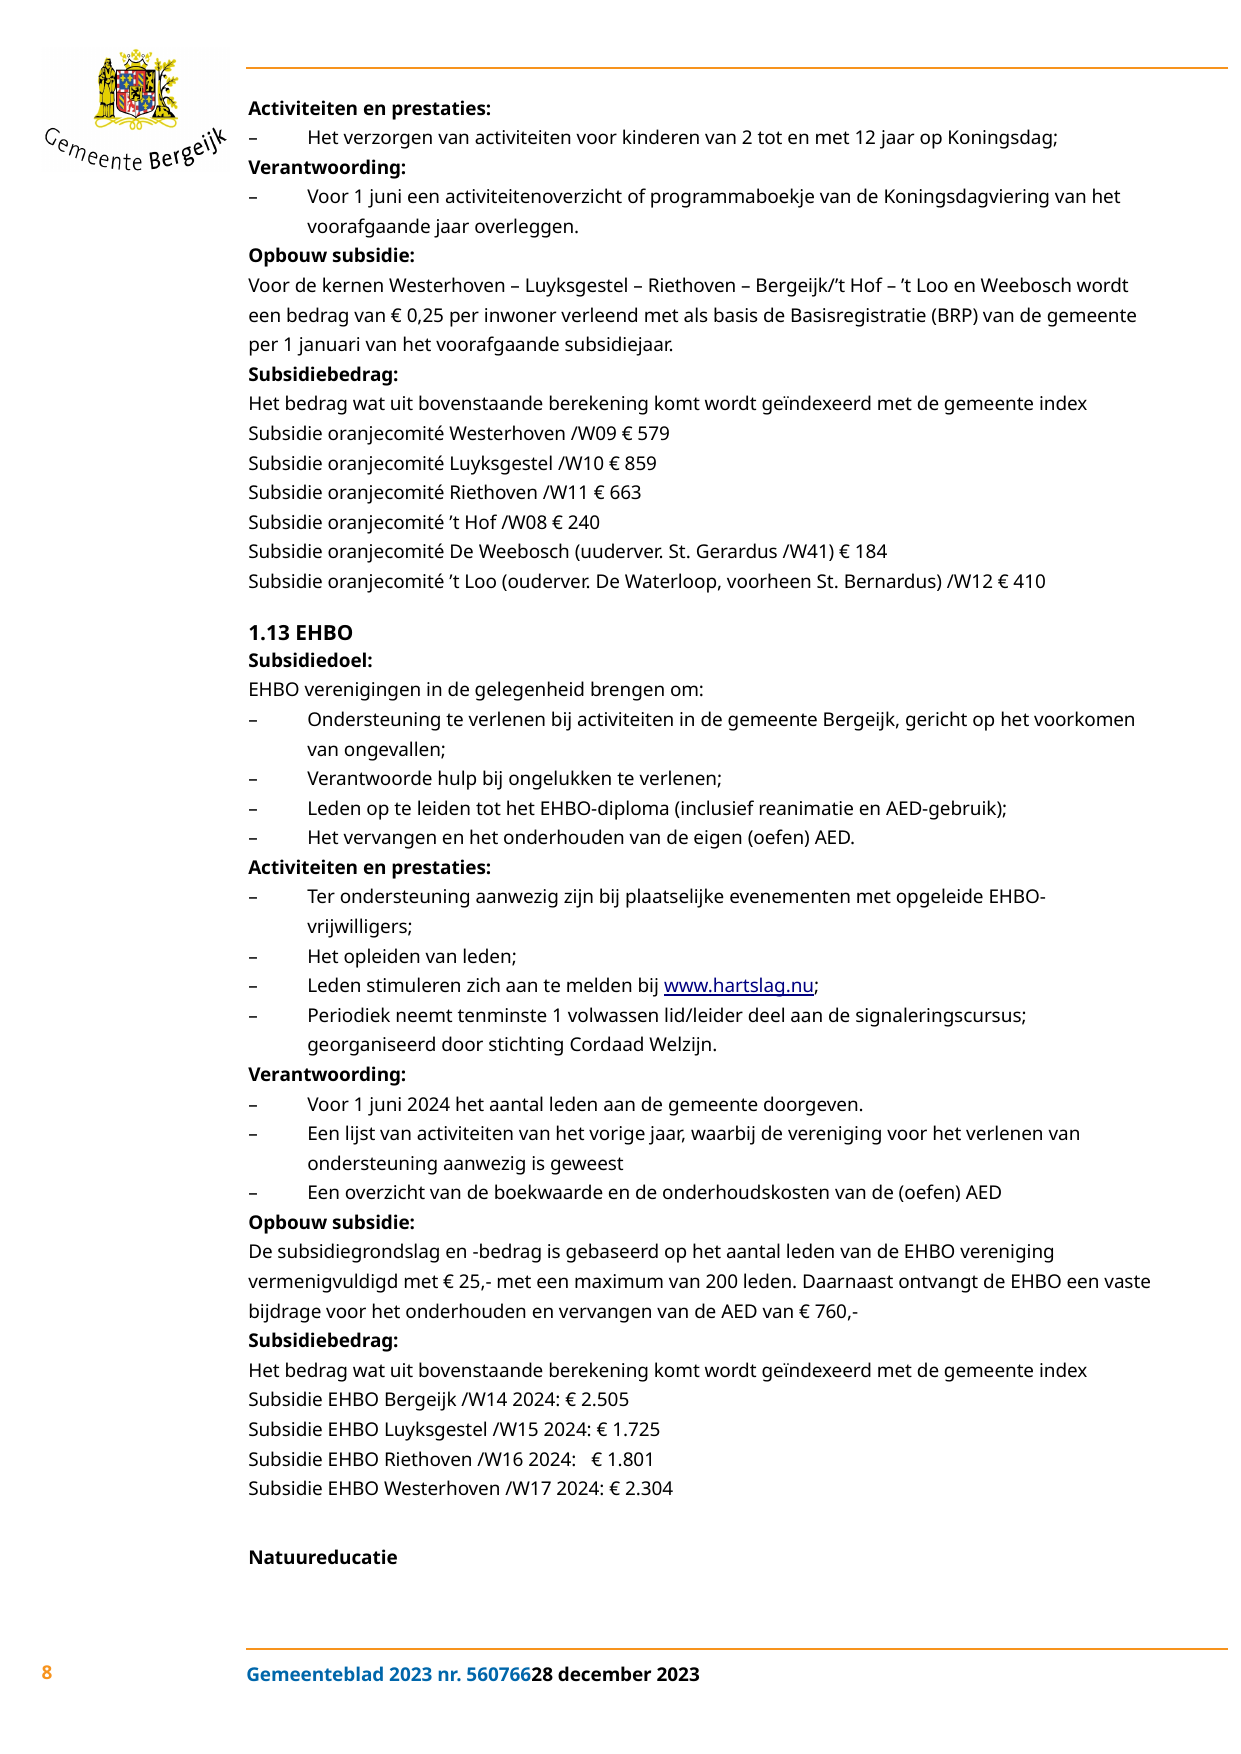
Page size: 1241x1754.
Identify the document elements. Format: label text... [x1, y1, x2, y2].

text Subsidie EHBO Westerhoven /W17 2024: € 2.304 [248, 1475, 1152, 1501]
text Natuureducatie [248, 1542, 1152, 1570]
list Leden stimuleren zich aan te melden bij www.hartslag.nu; [248, 972, 1152, 998]
text De subsidiegrondslag en -bedrag is gebaseerd op het aantal leden van de EHBO vereniging vermenigvuldigd met € 25,- met een maximum van 200 leden. Daarnaast ontvangt de EHBO een vaste bijdrage voor het onderhouden en vervangen van de AED van € 760,- [248, 1239, 1152, 1323]
list Het verzorgen van activiteiten voor kinderen van 2 tot en met 12 jaar op Koningsdag; [248, 124, 1152, 150]
list Ter ondersteuning aanwezig zijn bij plaatselijke evenementen met opgeleide EHBO- vrijwilligers; [248, 884, 1152, 939]
list Ondersteuning te verlenen bij activiteiten in de gemeente Bergeijk, gericht op het voorkomen van ongevallen; [248, 706, 1152, 761]
list Voor 1 juni 2024 het aantal leden aan de gemeente doorgeven. [248, 1091, 1152, 1116]
text Subsidiebedrag: [248, 1327, 1152, 1353]
list Het vervangen en het onderhouden van de eigen (oefen) AED. [248, 824, 1152, 850]
text Subsidie oranjecomité De Weebosch (uuderver. St. Gerardus /W41) € 184 [248, 538, 1152, 564]
text Subsidie oranjecomité Luyksgestel /W10 € 859 [248, 450, 1152, 476]
list Leden op te leiden tot het EHBO-diploma (inclusief reanimatie en AED-gebruik); [248, 795, 1152, 821]
list Het opleiden van leden; [248, 943, 1152, 968]
list Verantwoorde hulp bij ongelukken te verlenen; [248, 765, 1152, 791]
text Subsidie oranjecomité Riethoven /W11 € 663 [248, 479, 1152, 505]
text Activiteiten en prestaties: [248, 854, 1152, 880]
list Een overzicht van de boekwaarde en de onderhoudskosten van de (oefen) AED [248, 1179, 1152, 1205]
picture [41, 47, 231, 172]
text Subsidiedoel: [248, 647, 1152, 673]
text Subsidie EHBO Bergeijk /W14 2024: € 2.505 [248, 1387, 1152, 1412]
text Subsidie oranjecomité ’t Loo (ouderver. De Waterloop, voorheen St. Bernardus) /W12 € 410 [248, 568, 1152, 594]
list Periodiek neemt tenminste 1 volwassen lid/leider deel aan de signaleringscursus; georganiseerd door stichting Cordaad Welzijn. [248, 1002, 1152, 1057]
text Het bedrag wat uit bovenstaande berekening komt wordt geïndexeerd met de gemeente index [248, 1357, 1152, 1383]
text Opbouw subsidie: [248, 1209, 1152, 1235]
text Voor de kernen Westerhoven – Luyksgestel – Riethoven – Bergeijk/’t Hof – ’t Loo en Weebosch wordt een bedrag van € 0,25 per inwoner verleend met als basis de Basisregistratie (BRP) van de gemeente per 1 januari van het voorafgaande subsidiejaar. [248, 272, 1152, 357]
list Voor 1 juni een activiteitenoverzicht of programmaboekje van de Koningsdagviering van het voorafgaande jaar overleggen. [248, 183, 1152, 239]
text Subsidie EHBO Luyksgestel /W15 2024: € 1.725 [248, 1416, 1152, 1442]
text Subsidie oranjecomité ’t Hof /W08 € 240 [248, 509, 1152, 535]
text Verantwoording: [248, 154, 1152, 180]
text Subsidiebedrag: [248, 361, 1152, 387]
text 1.13 EHBO [248, 618, 1152, 647]
text EHBO verenigingen in de gelegenheid brengen om: [248, 677, 1152, 702]
text Subsidie oranjecomité Westerhoven /W09 € 579 [248, 420, 1152, 446]
text Activiteiten en prestaties: [248, 95, 1152, 121]
text Subsidie EHBO Riethoven /W16 2024: € 1.801 [248, 1446, 1152, 1471]
list Een lijst van activiteiten van het vorige jaar, waarbij de vereniging voor het verlenen van ondersteuning aanwezig is geweest [248, 1120, 1152, 1176]
text Het bedrag wat uit bovenstaande berekening komt wordt geïndexeerd met de gemeente index [248, 391, 1152, 416]
text Verantwoording: [248, 1061, 1152, 1087]
text Opbouw subsidie: [248, 243, 1152, 268]
